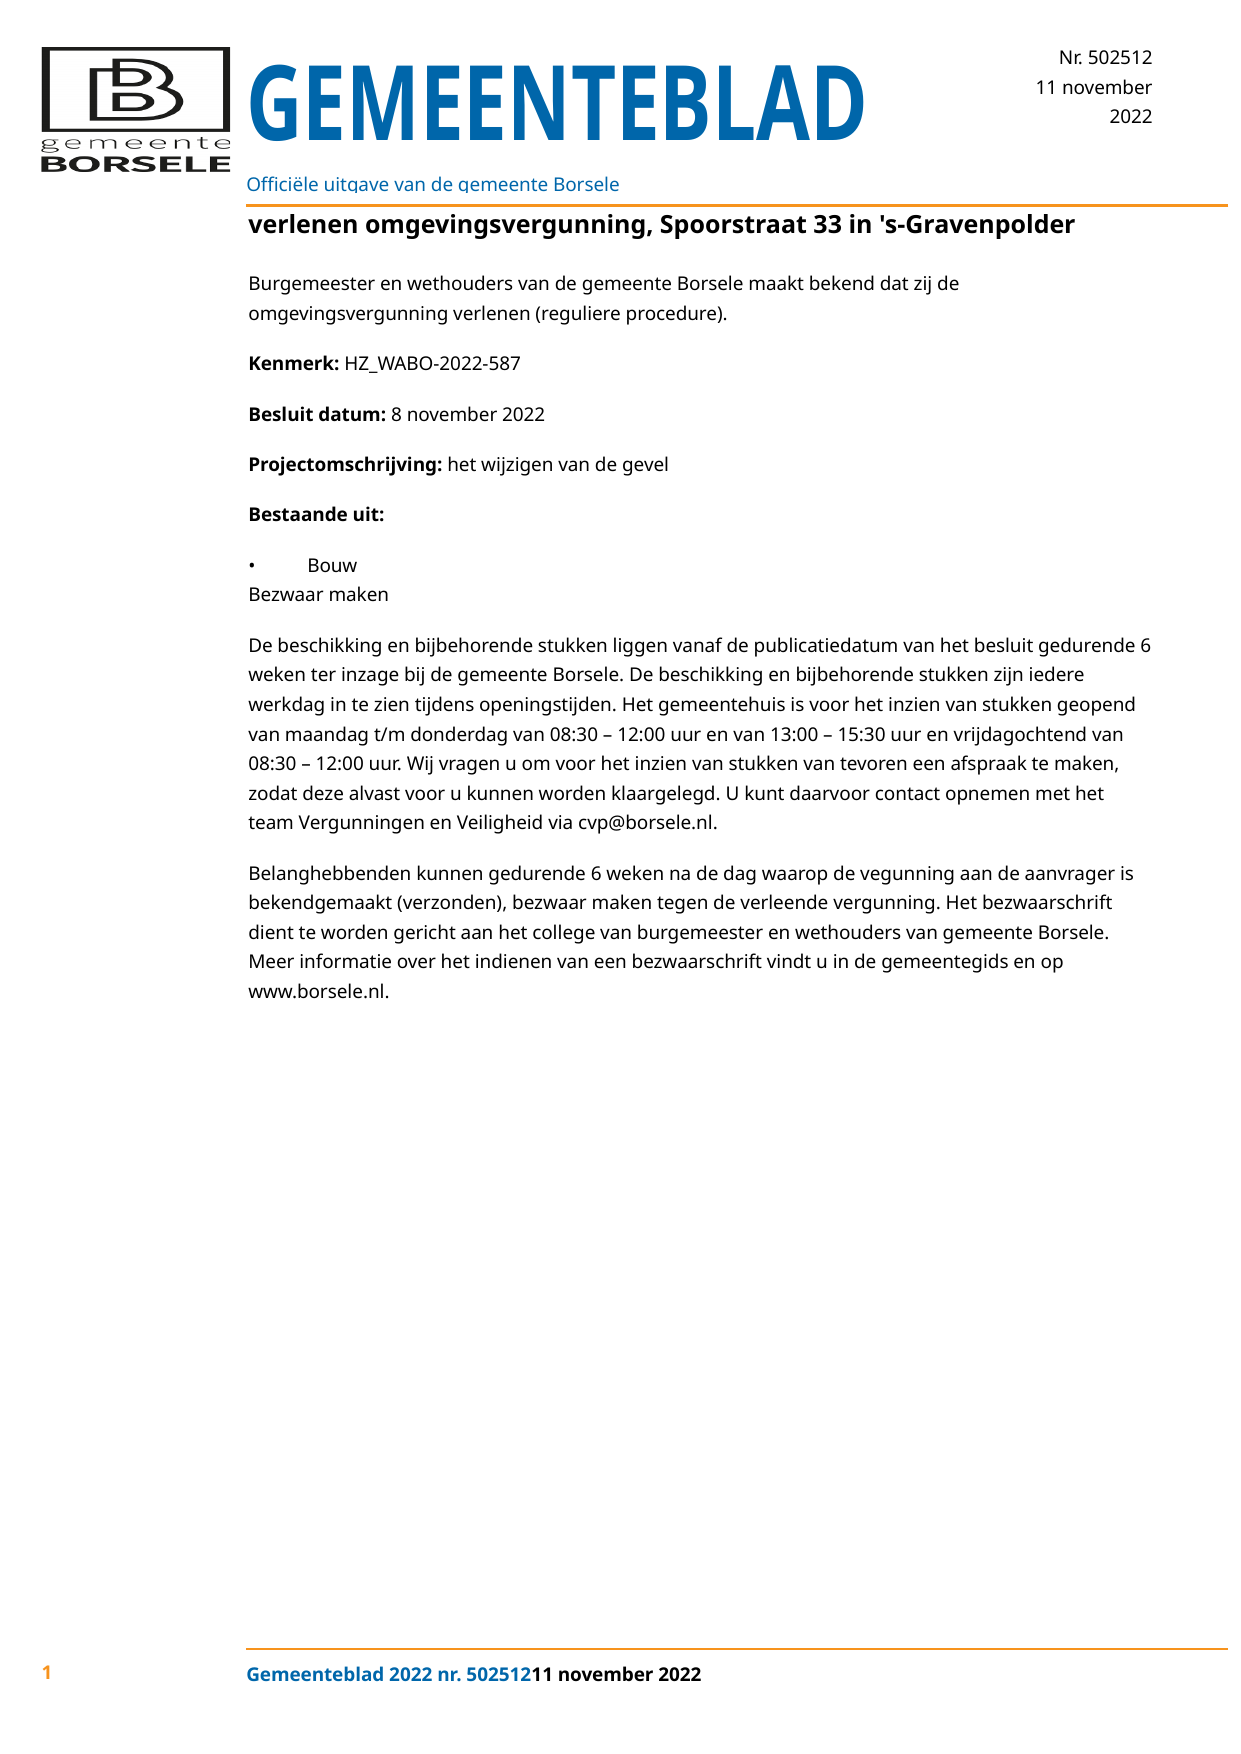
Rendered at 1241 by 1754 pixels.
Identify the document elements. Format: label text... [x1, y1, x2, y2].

picture [41, 47, 231, 172]
text Burgemeester en wethouders van de gemeente Borsele maakt bekend dat zij de omgevingsvergunning verlenen (reguliere procedure). [248, 270, 1152, 326]
text De beschikking en bijbehorende stukken liggen vanaf de publicatiedatum van het besluit gedurende 6 weken ter inzage bij de gemeente Borsele. De beschikking en bijbehorende stukken zijn iedere werkdag in te zien tijdens openingstijden. Het gemeentehuis is voor het inzien van stukken geopend van maandag t/m donderdag van 08:30 – 12:00 uur en van 13:00 – 15:30 uur en vrijdagochtend van 08:30 – 12:00 uur. Wij vragen u om voor het inzien van stukken van tevoren een afspraak te maken, zodat deze alvast voor u kunnen worden klaargelegd. U kunt daarvoor contact opnemen met het team Vergunningen en Veiligheid via cvp@borsele.nl. [248, 632, 1152, 835]
text Bestaande uit: [248, 502, 1152, 527]
text Projectomschrijving: het wijzigen van de gevel [248, 451, 1152, 477]
text verlenen omgevingsvergunning, Spoorstraat 33 in 's-Gravenpolder [248, 207, 1152, 241]
text Bezwaar maken [248, 582, 1152, 607]
text Belanghebbenden kunnen gedurende 6 weken na de dag waarop de vegunning aan de aanvrager is bekendgemaakt (verzonden), bezwaar maken tegen de verleende vergunning. Het bezwaarschrift dient te worden gericht aan het college van burgemeester en wethouders van gemeente Borsele. Meer informatie over het indienen van een bezwaarschrift vindt u in de gemeentegids en op www.borsele.nl. [248, 860, 1152, 1004]
text Besluit datum: 8 november 2022 [248, 401, 1152, 426]
list Bouw [248, 552, 1152, 578]
text Kenmerk: HZ_WABO-2022-587 [248, 350, 1152, 376]
